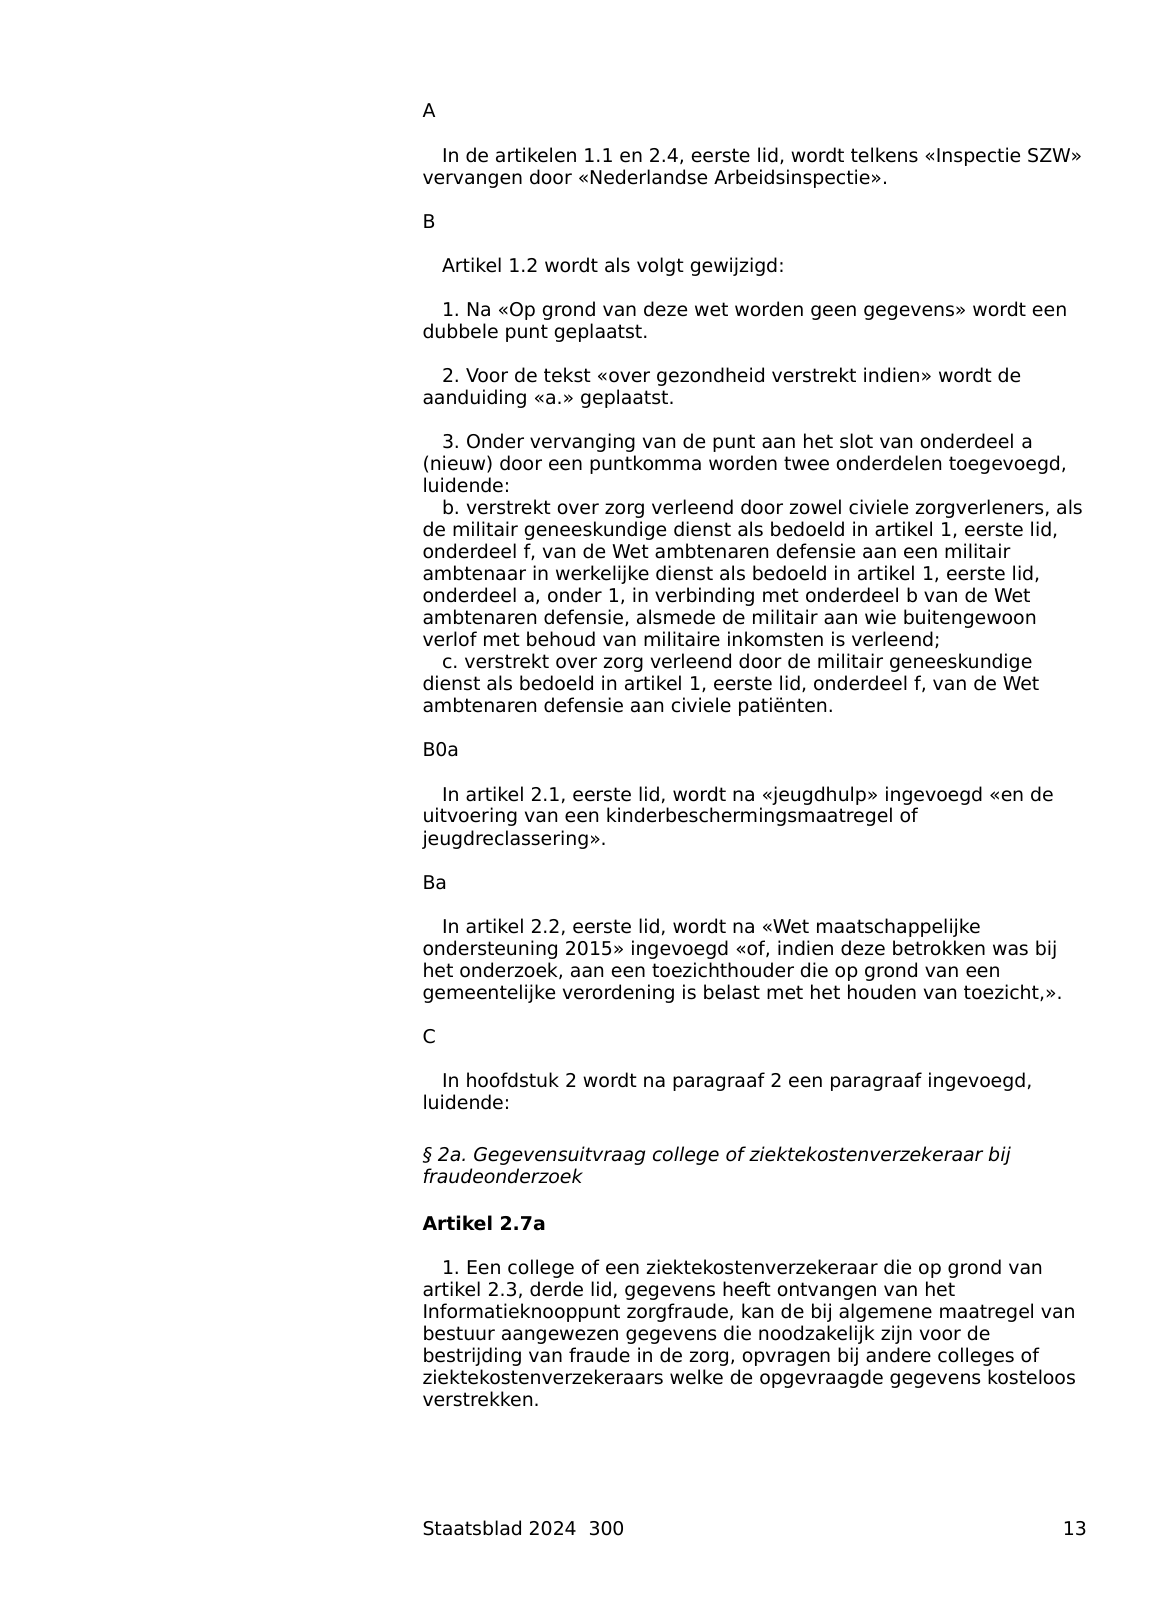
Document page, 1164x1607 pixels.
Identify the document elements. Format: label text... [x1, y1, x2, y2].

text In de artikelen 1.1 en 2.4, eerste lid, wordt telkens «Inspectie SZW» vervangen door «Nederlandse Arbeidsinspectie». [422, 144, 1087, 188]
text In hoofdstuk 2 wordt na paragraaf 2 een paragraaf ingevoegd, luidende: [422, 1070, 1087, 1114]
subtitle Artikel 2.7a [422, 1213, 1087, 1235]
text c. verstrekt over zorg verleend door de militair geneeskundige dienst als bedoeld in artikel 1, eerste lid, onderdeel f, van de Wet ambtenaren defensie aan civiele patiënten. [422, 651, 1087, 717]
text In artikel 2.1, eerste lid, wordt na «jeugdhulp» ingevoegd «en de uitvoering van een kinderbeschermingsmaatregel of jeugdreclassering». [422, 783, 1087, 849]
text 1. Na «Op grond van deze wet worden geen gegevens» wordt een dubbele punt geplaatst. [422, 299, 1087, 343]
text A [422, 100, 1087, 122]
text Ba [422, 872, 1087, 893]
subtitle § 2a. Gegevensuitvraag college of ziektekostenverzekeraar bij fraudeonderzoek [422, 1144, 1087, 1188]
text B0a [422, 739, 1087, 761]
text In artikel 2.2, eerste lid, wordt na «Wet maatschappelijke ondersteuning 2015» ingevoegd «of, indien deze betrokken was bij het onderzoek, aan een toezichthouder die op grond van een gemeentelijke verordening is belast met het houden van toezicht,». [422, 916, 1087, 1004]
text 2. Voor de tekst «over gezondheid verstrekt indien» wordt de aanduiding «a.» geplaatst. [422, 365, 1087, 409]
text b. verstrekt over zorg verleend door zowel civiele zorgverleners, als de militair geneeskundige dienst als bedoeld in artikel 1, eerste lid, onderdeel f, van de Wet ambtenaren defensie aan een militair ambtenaar in werkelijke dienst als bedoeld in artikel 1, eerste lid, onderdeel a, onder 1, in verbinding met onderdeel b van de Wet ambtenaren defensie, alsmede de militair aan wie buitengewoon verlof met behoud van militaire inkomsten is verleend; [422, 497, 1087, 651]
text 1. Een college of een ziektekostenverzekeraar die op grond van artikel 2.3, derde lid, gegevens heeft ontvangen van het Informatieknooppunt zorgfraude, kan de bij algemene maatregel van bestuur aangewezen gegevens die noodzakelijk zijn voor de bestrijding van fraude in de zorg, opvragen bij andere colleges of ziektekostenverzekeraars welke de opgevraagde gegevens kosteloos verstrekken. [422, 1257, 1087, 1411]
text 3. Onder vervanging van de punt aan het slot van onderdeel a (nieuw) door een puntkomma worden twee onderdelen toegevoegd, luidende: [422, 431, 1087, 497]
text Artikel 1.2 wordt als volgt gewijzigd: [422, 255, 1087, 277]
text C [422, 1026, 1087, 1048]
text B [422, 211, 1087, 233]
